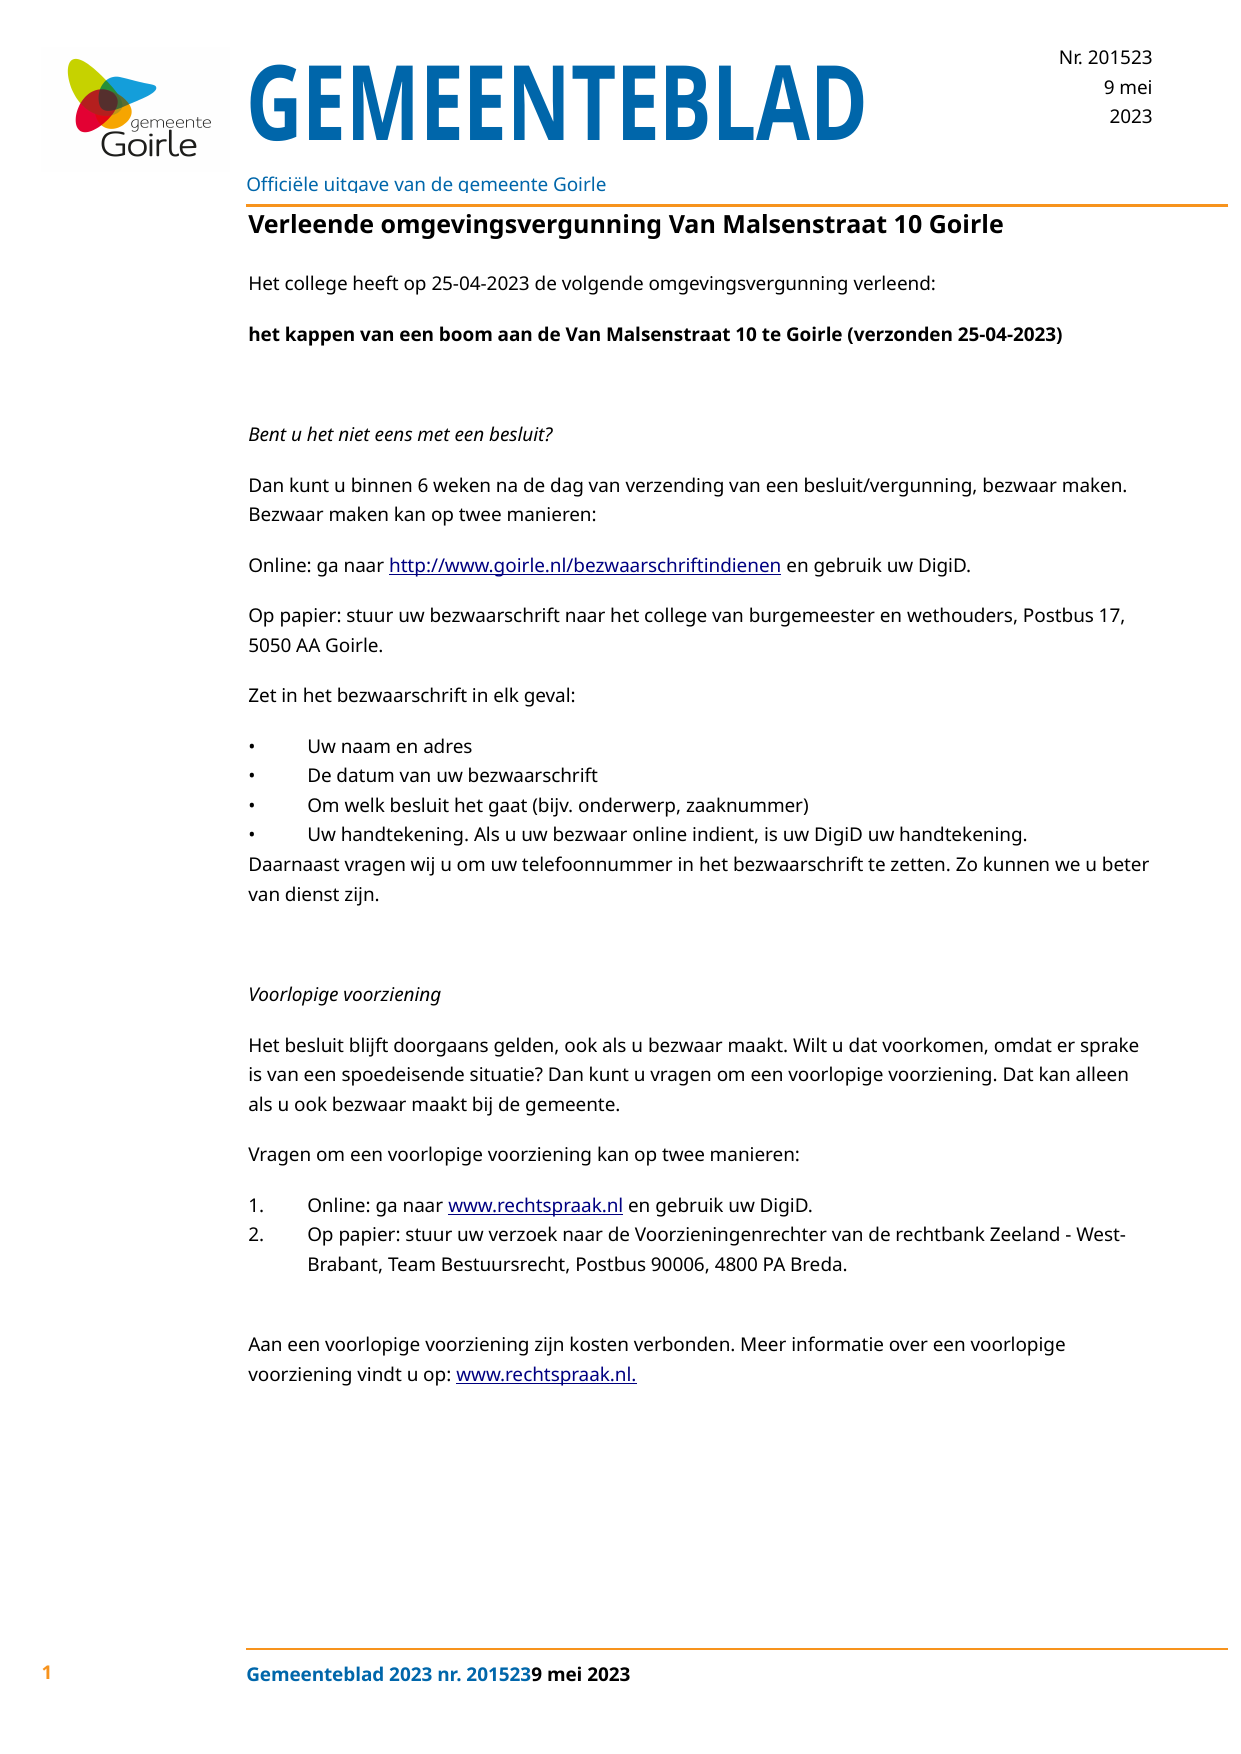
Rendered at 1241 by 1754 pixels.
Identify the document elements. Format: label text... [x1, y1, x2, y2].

text Het college heeft op 25-04-2023 de volgende omgevingsvergunning verleend: [248, 270, 1152, 296]
text Daarnaast vragen wij u om uw telefoonnummer in het bezwaarschrift te zetten. Zo kunnen we u beter van dienst zijn. [248, 851, 1152, 906]
list Online: ga naar www.rechtspraak.nl en gebruik uw DigiD. [248, 1192, 1152, 1218]
list Uw naam en adres [248, 733, 1152, 758]
text Bent u het niet eens met een besluit? [248, 422, 1152, 447]
text Vragen om een voorlopige voorziening kan op twee manieren: [248, 1142, 1152, 1167]
text Zet in het bezwaarschrift in elk geval: [248, 682, 1152, 708]
text Op papier: stuur uw bezwaarschrift naar het college van burgemeester en wethouders, Postbus 17, 5050 AA Goirle. [248, 602, 1152, 658]
list De datum van uw bezwaarschrift [248, 762, 1152, 788]
list Op papier: stuur uw verzoek naar de Voorzieningenrechter van de rechtbank Zeeland - West-Brabant, Team Bestuursrecht, Postbus 90006, 4800 PA Breda. [248, 1222, 1152, 1277]
text Aan een voorlopige voorziening zijn kosten verbonden. Meer informatie over een voorlopige voorziening vindt u op: www.rechtspraak.nl. [248, 1331, 1152, 1386]
text Dan kunt u binnen 6 weken na de dag van verzending van een besluit/vergunning, bezwaar maken. Bezwaar maken kan op twee manieren: [248, 472, 1152, 527]
text het kappen van een boom aan de Van Malsenstraat 10 te Goirle (verzonden 25-04-2023) [248, 321, 1152, 346]
text Verleende omgevingsvergunning Van Malsenstraat 10 Goirle [248, 207, 1152, 241]
text Online: ga naar http://www.goirle.nl/bezwaarschriftindienen en gebruik uw DigiD. [248, 552, 1152, 578]
list Om welk besluit het gaat (bijv. onderwerp, zaaknummer) [248, 792, 1152, 818]
text Voorlopige voorziening [248, 982, 1152, 1007]
picture [41, 47, 231, 172]
text Het besluit blijft doorgaans gelden, ook als u bezwaar maakt. Wilt u dat voorkomen, omdat er sprake is van een spoedeisende situatie? Dan kunt u vragen om een voorlopige voorziening. Dat kan alleen als u ook bezwaar maakt bij de gemeente. [248, 1032, 1152, 1117]
list Uw handtekening. Als u uw bezwaar online indient, is uw DigiD uw handtekening. [248, 822, 1152, 847]
